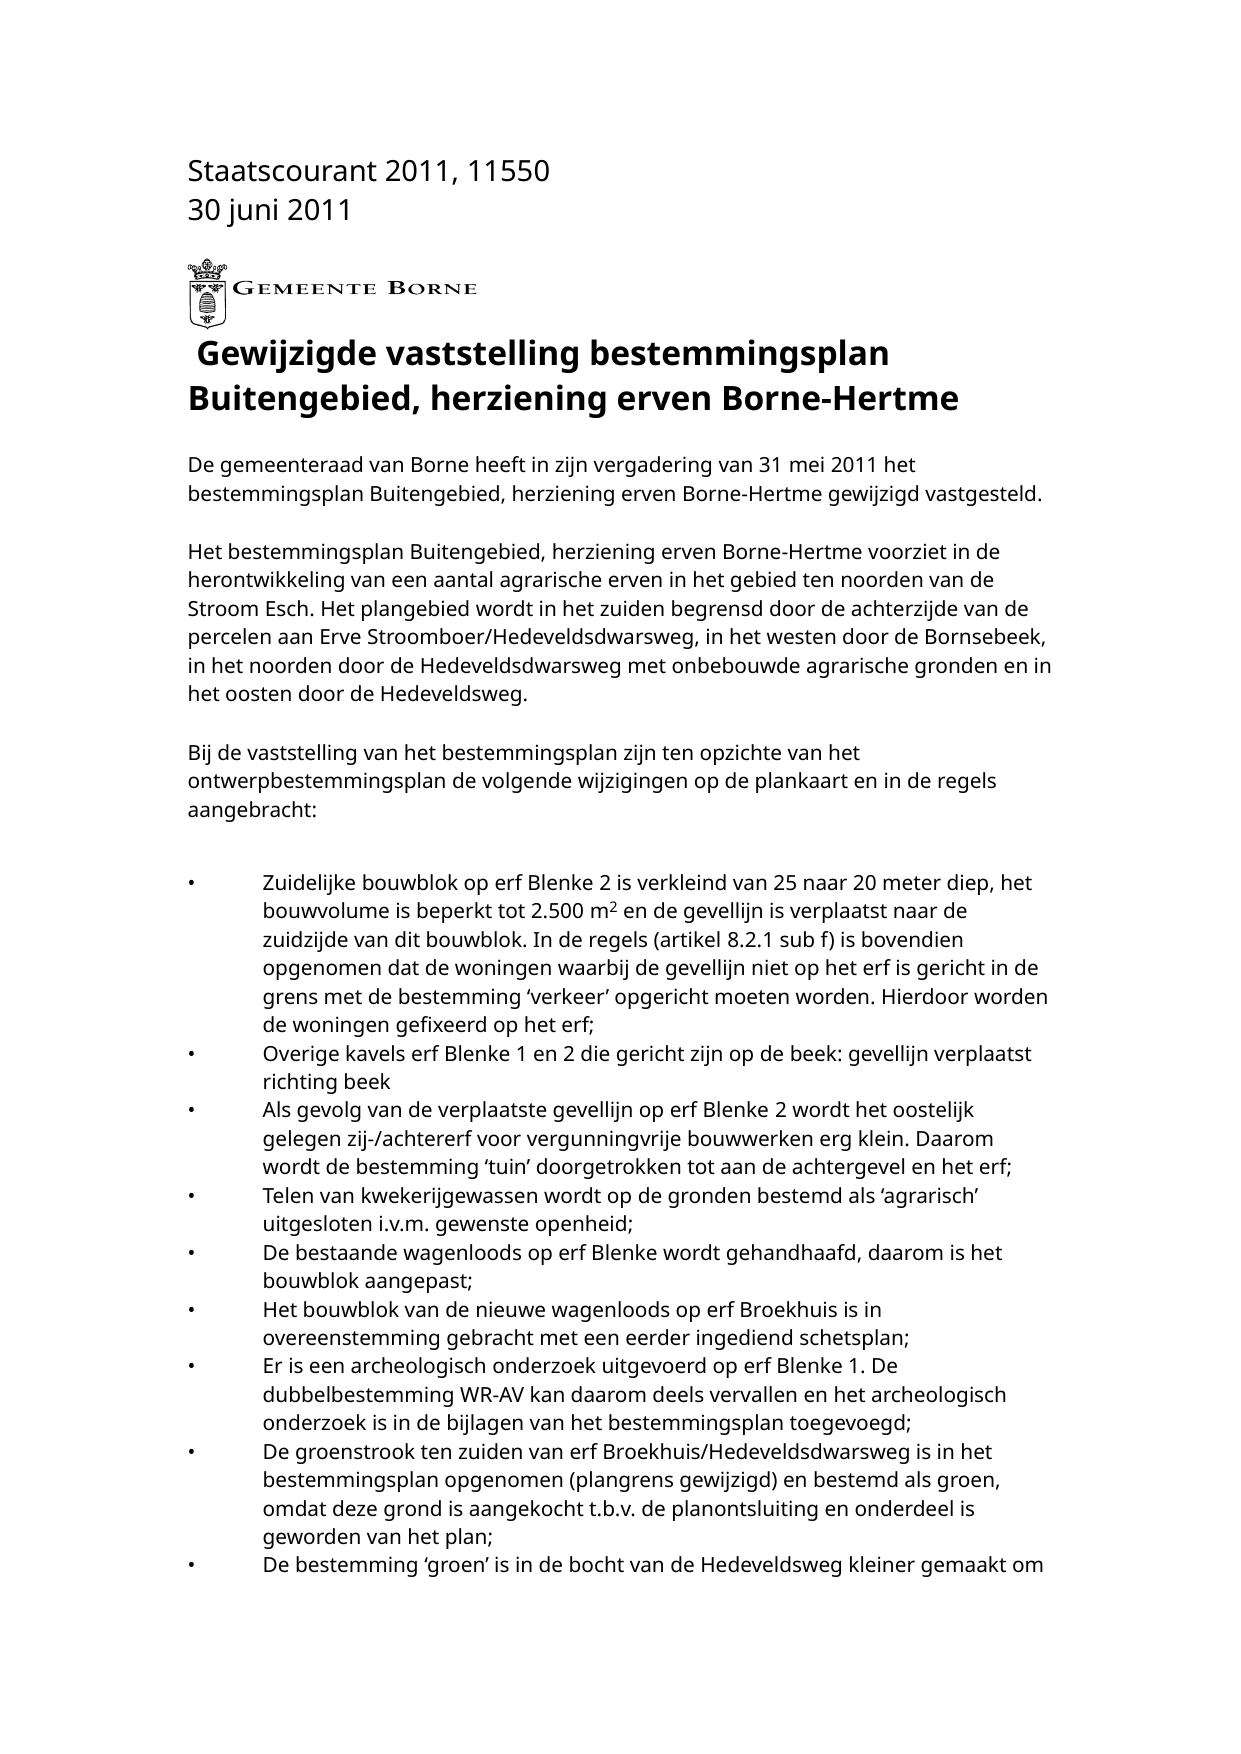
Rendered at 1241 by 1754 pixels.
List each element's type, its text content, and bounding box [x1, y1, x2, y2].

subtitle Gewijzigde vaststelling bestemmingsplan Buitengebied, herziening erven Borne-Hertme [187, 271, 1053, 420]
text De gemeenteraad van Borne heeft in zijn vergadering van 31 mei 2011 het bestemmingsplan Buitengebied, herziening erven Borne-Hertme gewijzigd vastgesteld. [187, 450, 1053, 507]
list De bestemming ‘groen’ is in de bocht van de Hedeveldsweg kleiner gemaakt om [187, 1551, 1053, 1579]
text Bij de vaststelling van het bestemmingsplan zijn ten opzichte van het ontwerpbestemmingsplan de volgende wijzigingen op de plankaart en in de regels aangebracht: [187, 738, 1053, 823]
list Als gevolg van de verplaatste gevellijn op erf Blenke 2 wordt het oostelijk gelegen zij-/achtererf voor vergunningvrije bouwwerken erg klein. Daarom wordt de bestemming ‘tuin’ doorgetrokken tot aan de achtergevel en het erf; [187, 1096, 1053, 1181]
list De bestaande wagenloods op erf Blenke wordt gehandhaafd, daarom is het bouwblok aangepast; [187, 1238, 1053, 1295]
list Overige kavels erf Blenke 1 en 2 die gericht zijn op de beek: gevellijn verplaatst richting beek [187, 1039, 1053, 1096]
text Het bestemmingsplan Buitengebied, herziening erven Borne-Hertme voorziet in de herontwikkeling van een aantal agrarische erven in het gebied ten noorden van de Stroom Esch. Het plangebied wordt in het zuiden begrensd door de achterzijde van de percelen aan Erve Stroomboer/Hedeveldsdwarsweg, in het westen door de Bornsebeek, in het noorden door de Hedeveldsdwarsweg met onbebouwde agrarische gronden en in het oosten door de Hedeveldsweg. [187, 537, 1053, 708]
list Er is een archeologisch onderzoek uitgevoerd op erf Blenke 1. De dubbelbestemming WR-AV kan daarom deels vervallen en het archeologisch onderzoek is in de bijlagen van het bestemmingsplan toegevoegd; [187, 1352, 1053, 1437]
picture [187, 258, 477, 330]
text 30 juni 2011 [187, 190, 1053, 229]
list Zuidelijke bouwblok op erf Blenke 2 is verkleind van 25 naar 20 meter diep, het bouwvolume is beperkt tot 2.500 m2 en de gevellijn is verplaatst naar de zuidzijde van dit bouwblok. In de regels (artikel 8.2.1 sub f) is bovendien opgenomen dat de woningen waarbij de gevellijn niet op het erf is gericht in de grens met de bestemming ‘verkeer’ opgericht moeten worden. Hierdoor worden de woningen gefixeerd op het erf; [187, 868, 1053, 1039]
list Het bouwblok van de nieuwe wagenloods op erf Broekhuis is in overeenstemming gebracht met een eerder ingediend schetsplan; [187, 1295, 1053, 1352]
list Telen van kwekerijgewassen wordt op de gronden bestemd als ‘agrarisch’ uitgesloten i.v.m. gewenste openheid; [187, 1181, 1053, 1238]
list De groenstrook ten zuiden van erf Broekhuis/Hedeveldsdwarsweg is in het bestemmingsplan opgenomen (plangrens gewijzigd) en bestemd als groen, omdat deze grond is aangekocht t.b.v. de planontsluiting en onderdeel is geworden van het plan; [187, 1437, 1053, 1551]
text Staatscourant 2011, 11550 [187, 150, 1053, 190]
